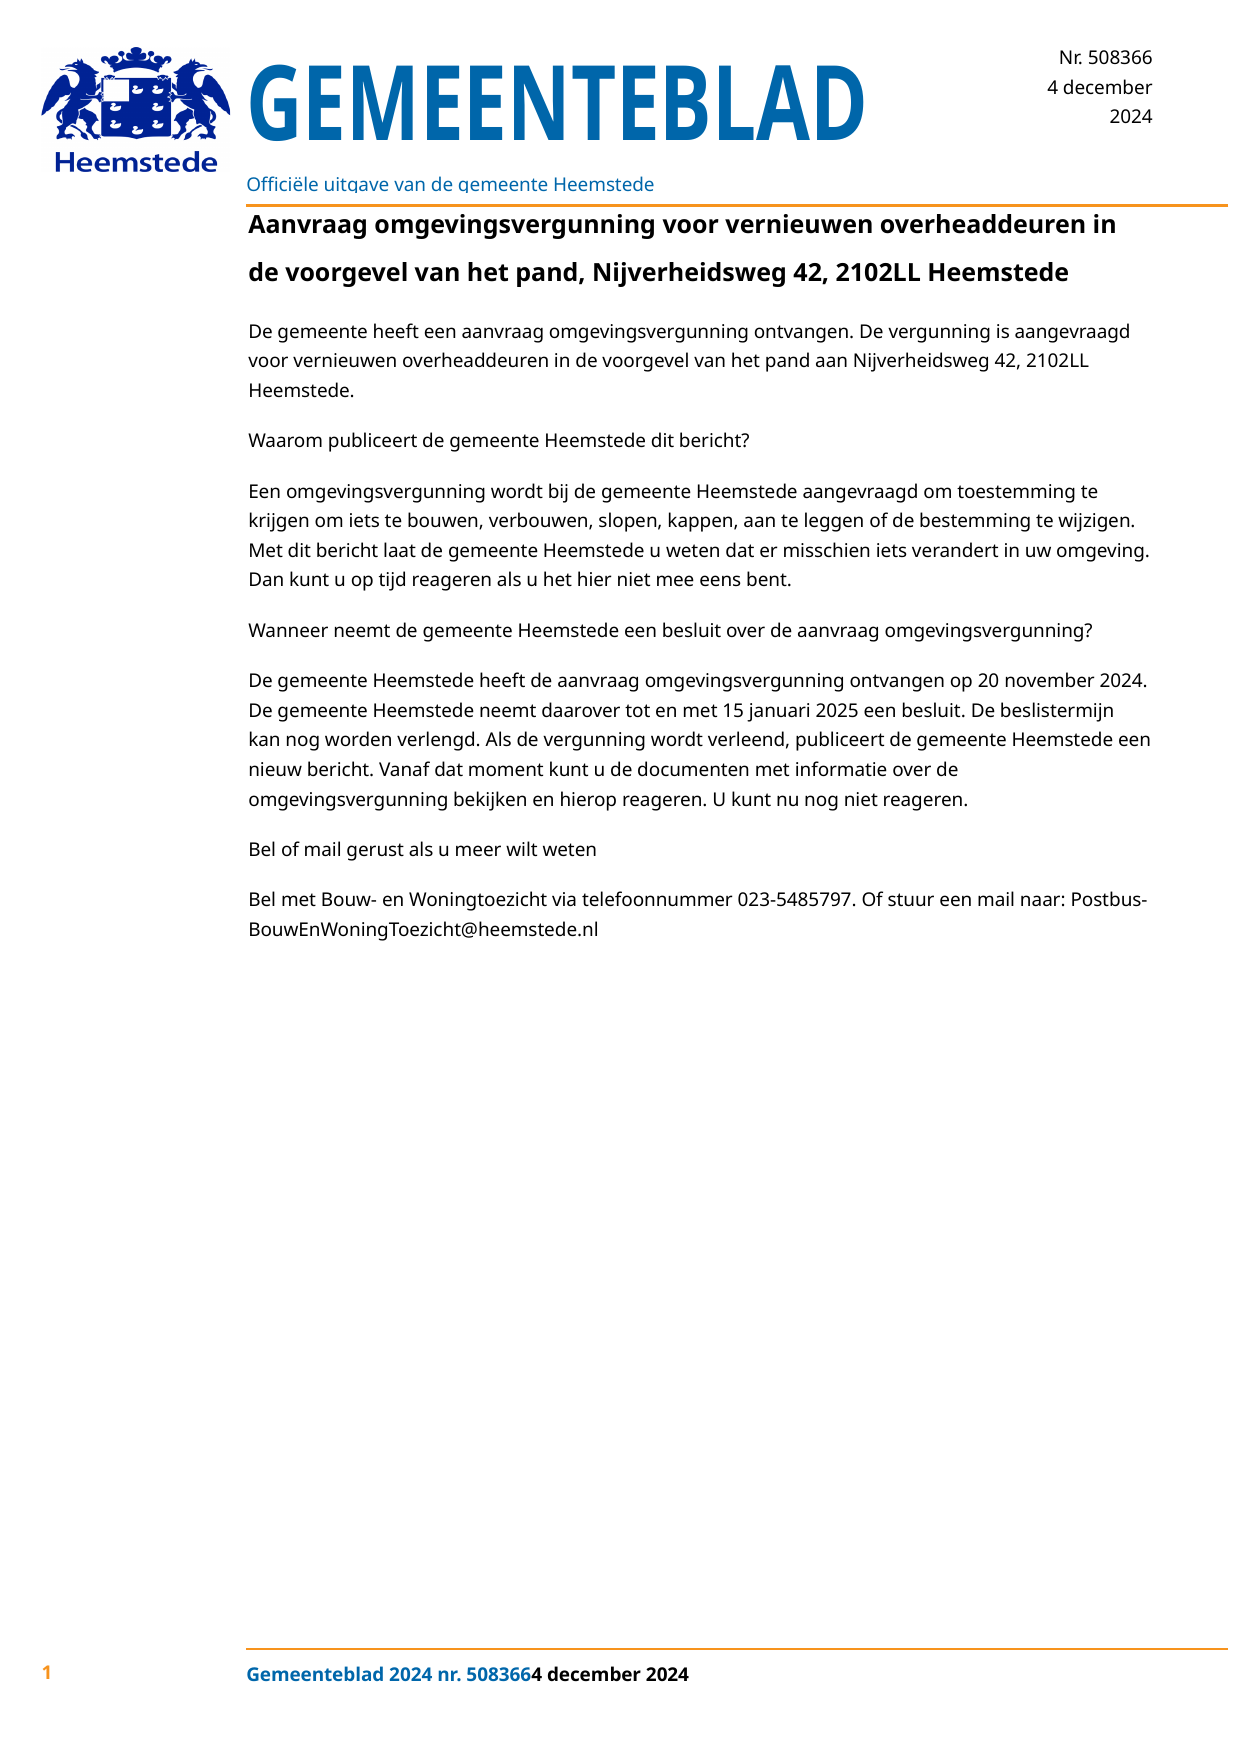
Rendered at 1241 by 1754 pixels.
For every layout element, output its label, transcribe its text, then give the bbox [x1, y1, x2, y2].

picture [41, 47, 231, 172]
text Bel met Bouw- en Woningtoezicht via telefoonnummer 023-5485797. Of stuur een mail naar: Postbus-BouwEnWoningToezicht@heemstede.nl [248, 887, 1152, 942]
text Wanneer neemt de gemeente Heemstede een besluit over de aanvraag omgevingsvergunning? [248, 617, 1152, 643]
text Aanvraag omgevingsvergunning voor vernieuwen overheaddeuren in de voorgevel van het pand, Nijverheidsweg 42, 2102LL Heemstede [248, 207, 1152, 288]
text De gemeente heeft een aanvraag omgevingsvergunning ontvangen. De vergunning is aangevraagd voor vernieuwen overheaddeuren in de voorgevel van het pand aan Nijverheidsweg 42, 2102LL Heemstede. [248, 318, 1152, 403]
text Waarom publiceert de gemeente Heemstede dit bericht? [248, 427, 1152, 453]
text Bel of mail gerust als u meer wilt weten [248, 836, 1152, 862]
text Een omgevingsvergunning wordt bij de gemeente Heemstede aangevraagd om toestemming te krijgen om iets te bouwen, verbouwen, slopen, kappen, aan te leggen of de bestemming te wijzigen. Met dit bericht laat de gemeente Heemstede u weten dat er misschien iets verandert in uw omgeving. Dan kunt u op tijd reageren als u het hier niet mee eens bent. [248, 478, 1152, 592]
text De gemeente Heemstede heeft de aanvraag omgevingsvergunning ontvangen op 20 november 2024. De gemeente Heemstede neemt daarover tot en met 15 januari 2025 een besluit. De beslistermijn kan nog worden verlengd. Als de vergunning wordt verleend, publiceert de gemeente Heemstede een nieuw bericht. Vanaf dat moment kunt u de documenten met informatie over de omgevingsvergunning bekijken en hierop reageren. U kunt nu nog niet reageren. [248, 667, 1152, 812]
